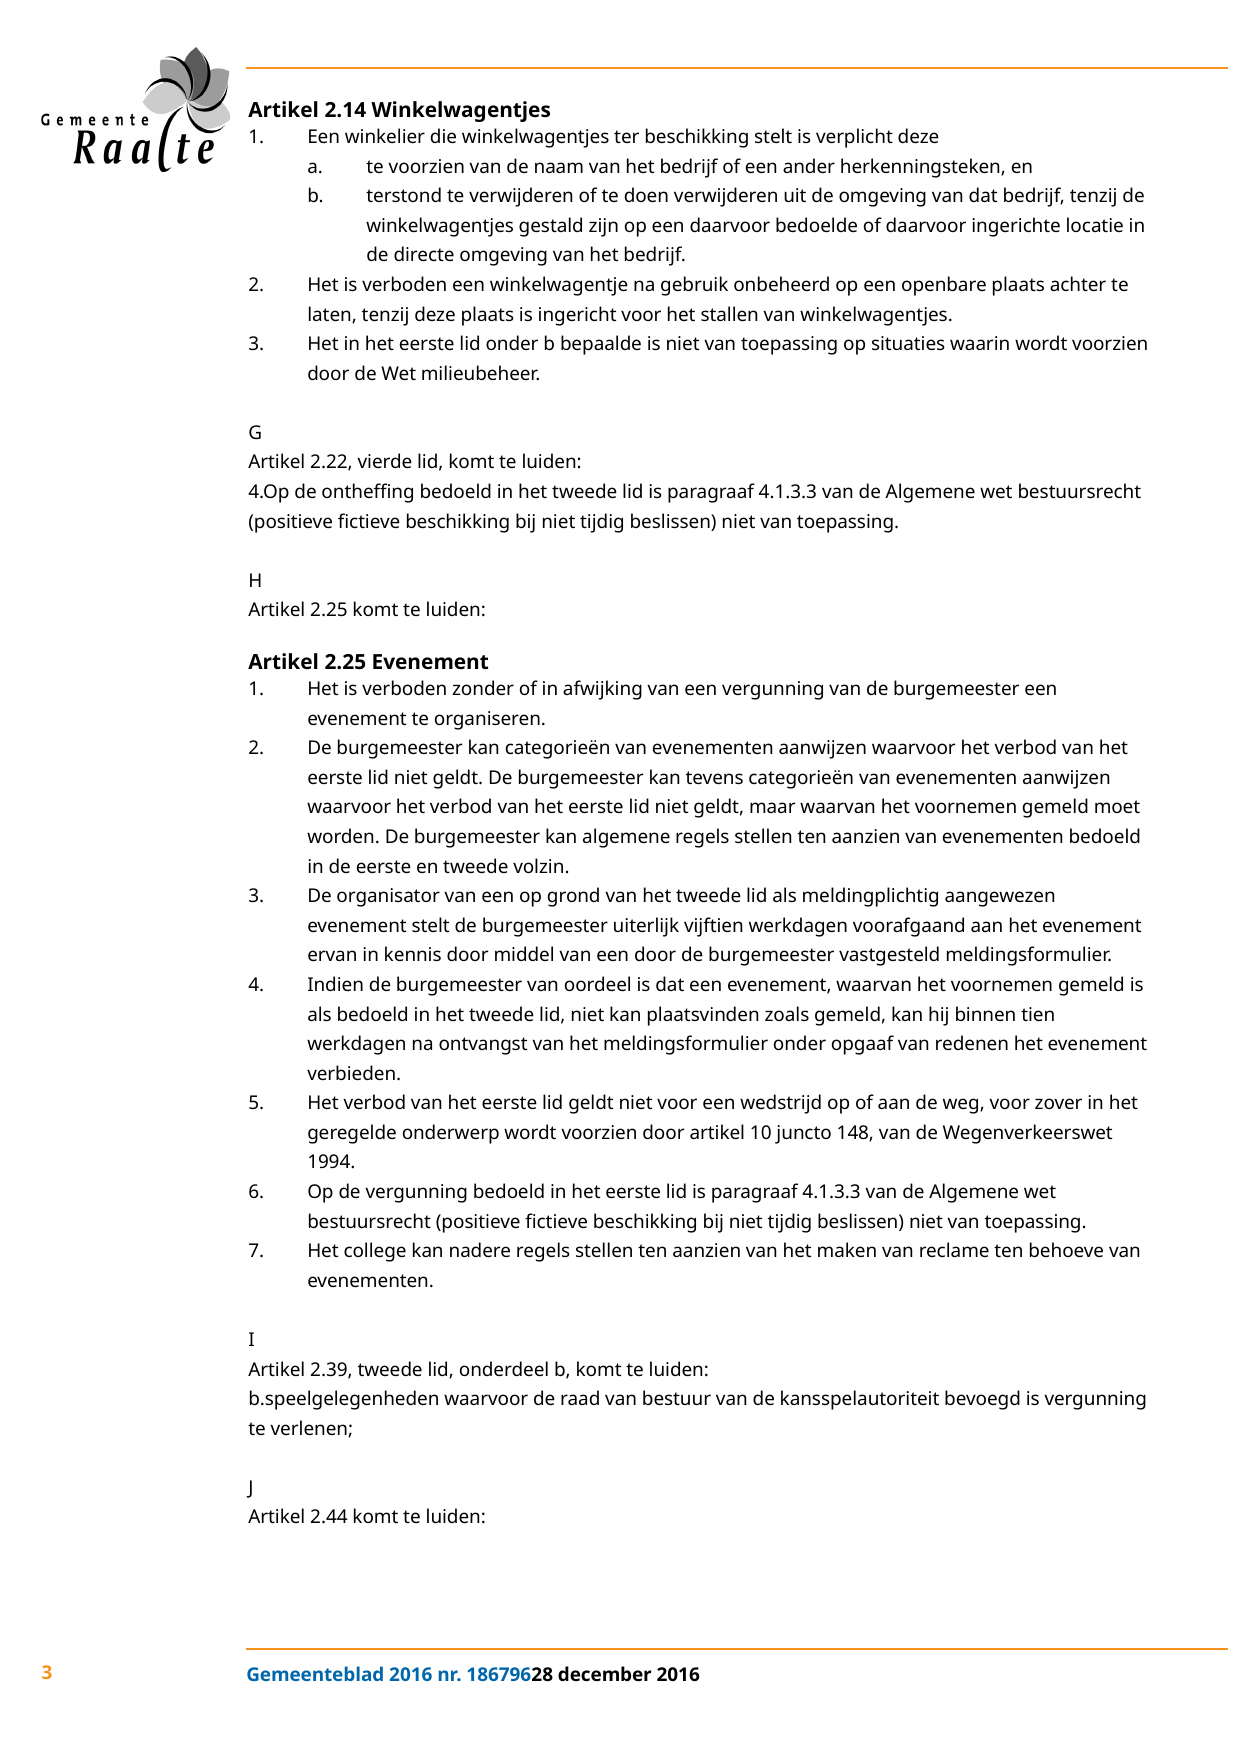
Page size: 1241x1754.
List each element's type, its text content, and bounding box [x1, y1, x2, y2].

text J [248, 1474, 1152, 1500]
text b.speelgelegenheden waarvoor de raad van bestuur van de kansspelautoriteit bevoegd is vergunning te verlenen; [248, 1385, 1152, 1441]
list Op de vergunning bedoeld in het eerste lid is paragraaf 4.1.3.3 van de Algemene wet bestuursrecht (positieve fictieve beschikking bij niet tijdig beslissen) niet van toepassing. [248, 1178, 1152, 1234]
text Artikel 2.25 komt te luiden: [248, 597, 1152, 622]
list Het is verboden zonder of in afwijking van een vergunning van de burgemeester een evenement te organiseren. [248, 675, 1152, 731]
list Het verbod van het eerste lid geldt niet voor een wedstrijd op of aan de weg, voor zover in het geregelde onderwerp wordt voorzien door artikel 10 juncto 148, van de Wegenverkeerswet 1994. [248, 1089, 1152, 1174]
text G [248, 419, 1152, 445]
list Het college kan nadere regels stellen ten aanzien van het maken van reclame ten behoeve van evenementen. [248, 1237, 1152, 1293]
text Artikel 2.25 Evenement [248, 647, 1152, 675]
list Het is verboden een winkelwagentje na gebruik onbeheerd op een openbare plaats achter te laten, tenzij deze plaats is ingericht voor het stallen van winkelwagentjes. [248, 271, 1152, 326]
list Indien de burgemeester van oordeel is dat een evenement, waarvan het voornemen gemeld is als bedoeld in het tweede lid, niet kan plaatsvinden zoals gemeld, kan hij binnen tien werkdagen na ontvangst van het meldingsformulier onder opgaaf van redenen het evenement verbieden. [248, 971, 1152, 1086]
list De burgemeester kan categorieën van evenementen aanwijzen waarvoor het verbod van het eerste lid niet geldt. De burgemeester kan tevens categorieën van evenementen aanwijzen waarvoor het verbod van het eerste lid niet geldt, maar waarvan het voornemen gemeld moet worden. De burgemeester kan algemene regels stellen ten aanzien van evenementen bedoeld in de eerste en tweede volzin. [248, 734, 1152, 879]
text H [248, 567, 1152, 593]
list Het in het eerste lid onder b bepaalde is niet van toepassing op situaties waarin wordt voorzien door de Wet milieubeheer. [248, 330, 1152, 386]
text 4.Op de ontheffing bedoeld in het tweede lid is paragraaf 4.1.3.3 van de Algemene wet bestuursrecht (positieve fictieve beschikking bij niet tijdig beslissen) niet van toepassing. [248, 478, 1152, 533]
list Een winkelier die winkelwagentjes ter beschikking stelt is verplicht deze [248, 123, 1152, 149]
picture [41, 47, 231, 172]
list terstond te verwijderen of te doen verwijderen uit de omgeving van dat bedrijf, tenzij de winkelwagentjes gestald zijn op een daarvoor bedoelde of daarvoor ingerichte locatie in de directe omgeving van het bedrijf. [307, 182, 1152, 267]
text I [248, 1326, 1152, 1352]
text Artikel 2.22, vierde lid, komt te luiden: [248, 449, 1152, 474]
list te voorzien van de naam van het bedrijf of een ander herkenningsteken, en [307, 153, 1152, 178]
list De organisator van een op grond van het tweede lid als meldingplichtig aangewezen evenement stelt de burgemeester uiterlijk vijftien werkdagen voorafgaand aan het evenement ervan in kennis door middel van een door de burgemeester vastgesteld meldingsformulier. [248, 882, 1152, 967]
text Artikel 2.44 komt te luiden: [248, 1504, 1152, 1529]
text Artikel 2.14 Winkelwagentjes [248, 95, 1152, 123]
text Artikel 2.39, tweede lid, onderdeel b, komt te luiden: [248, 1356, 1152, 1382]
